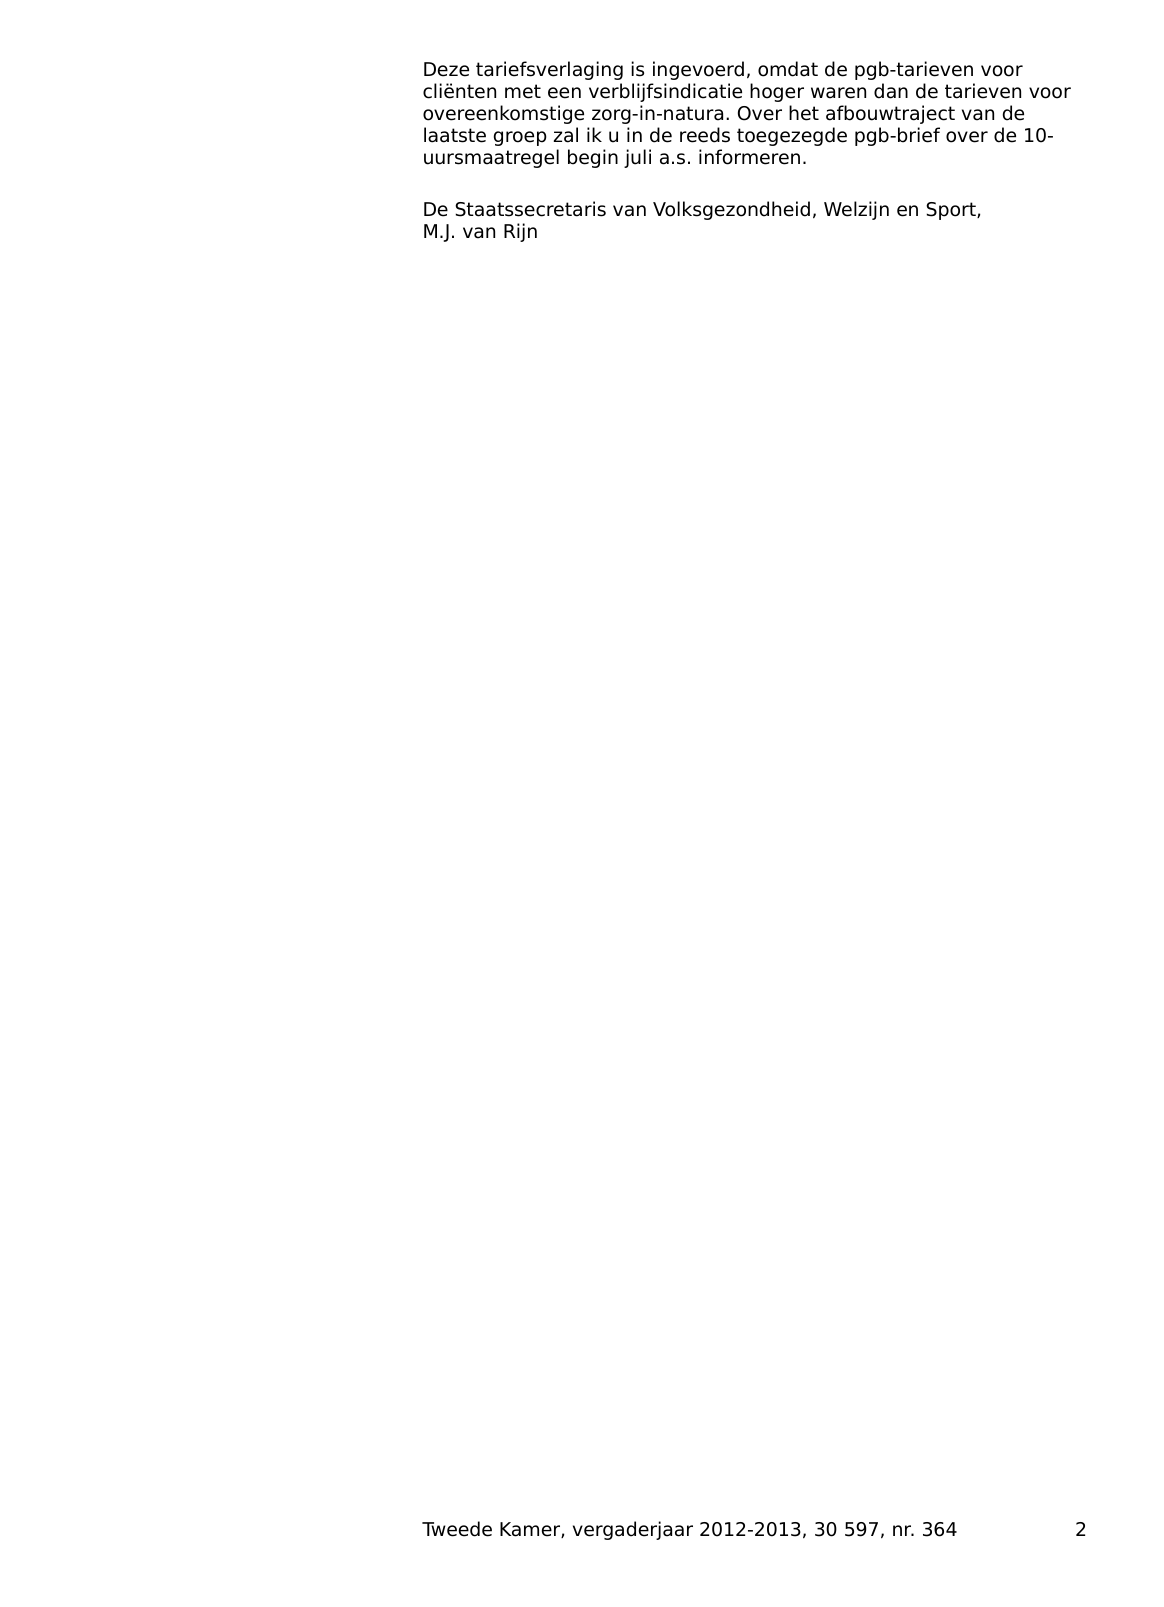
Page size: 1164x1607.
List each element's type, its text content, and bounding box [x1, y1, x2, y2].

text Deze tariefsverlaging is ingevoerd, omdat de pgb-tarieven voor cliënten met een verblijfsindicatie hoger waren dan de tarieven voor overeenkomstige zorg-in-natura. Over het afbouwtraject van de laatste groep zal ik u in de reeds toegezegde pgb-brief over de 10-uursmaatregel begin juli a.s. informeren. [422, 59, 1087, 169]
text De Staatssecretaris van Volksgezondheid, Welzijn en Sport, M.J. van Rijn [422, 199, 1087, 243]
